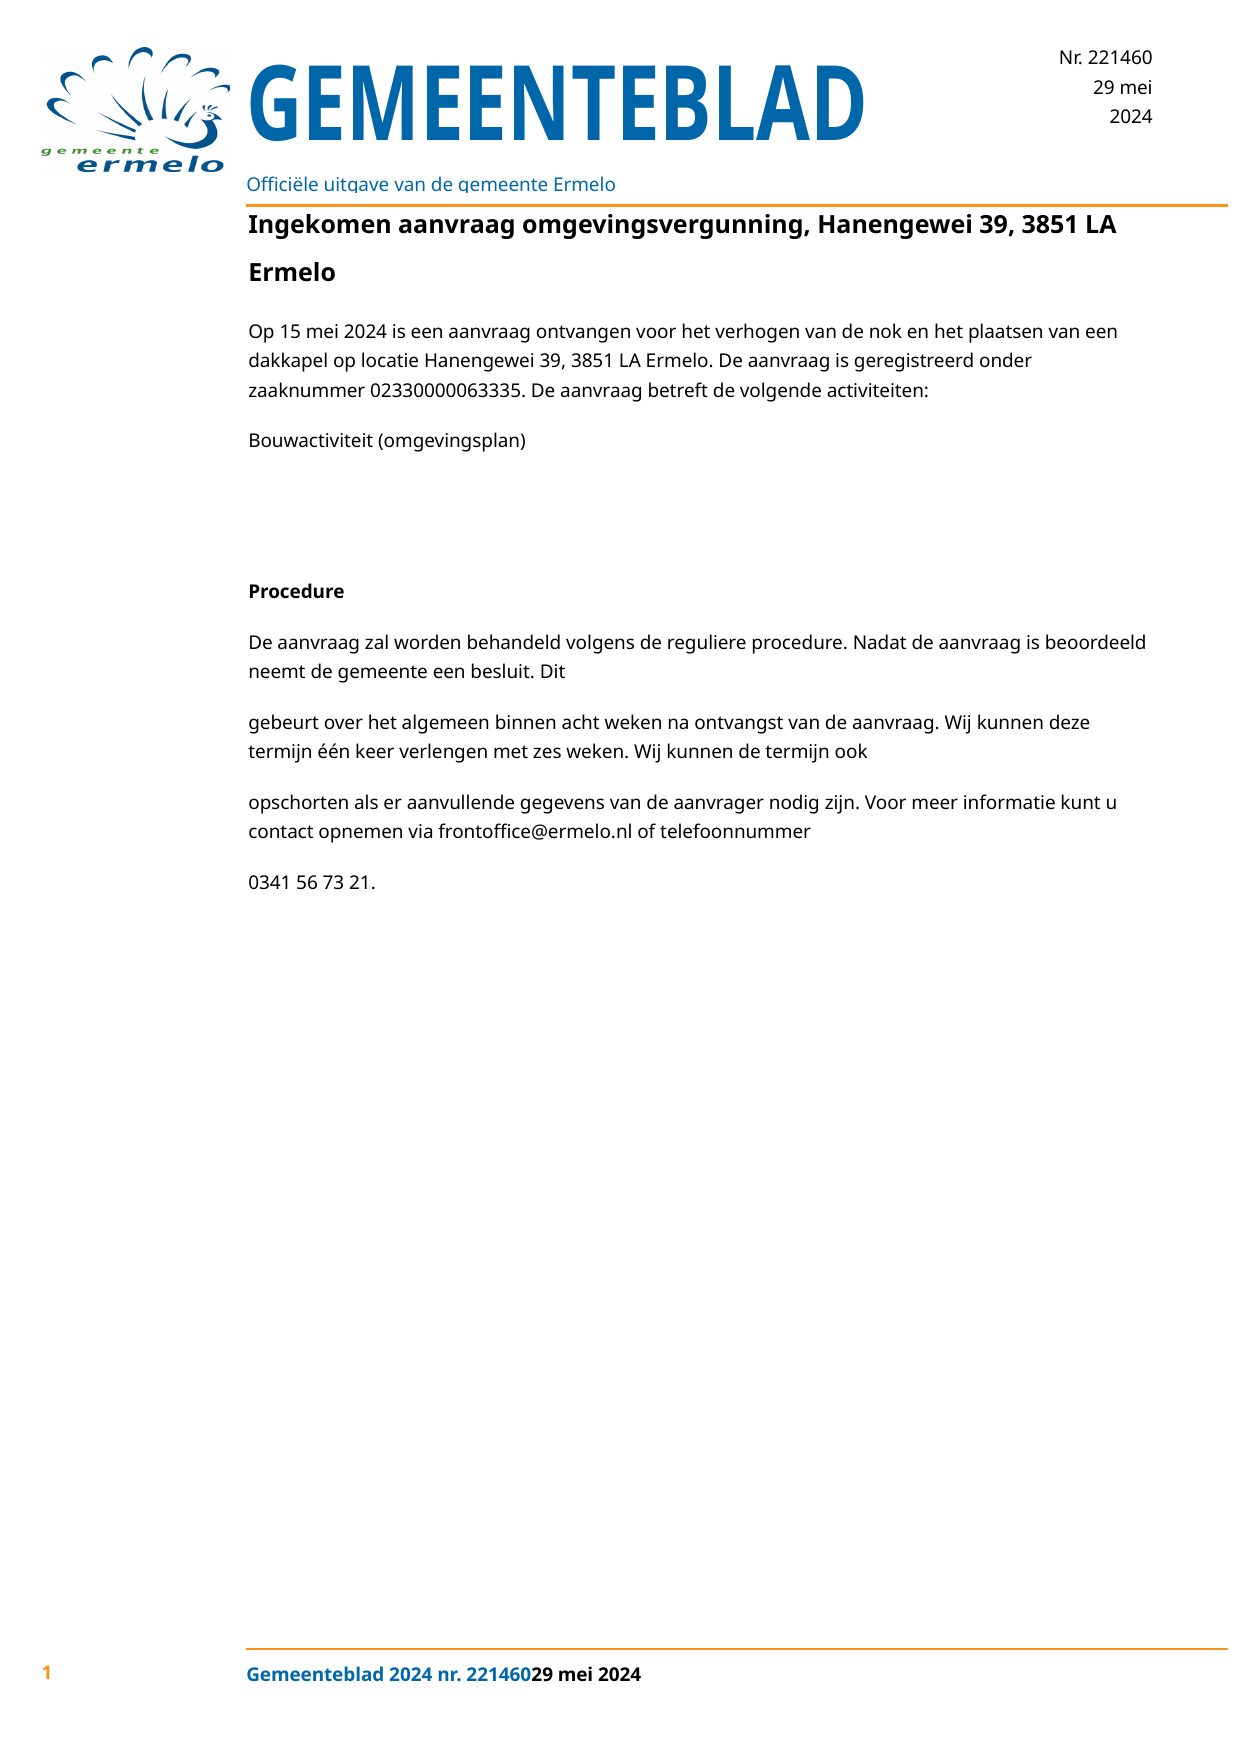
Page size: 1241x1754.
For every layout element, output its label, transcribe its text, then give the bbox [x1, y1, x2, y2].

text Bouwactiviteit (omgevingsplan) [248, 427, 1152, 453]
picture [41, 47, 231, 172]
text De aanvraag zal worden behandeld volgens de reguliere procedure. Nadat de aanvraag is beoordeeld neemt de gemeente een besluit. Dit [248, 629, 1152, 684]
text opschorten als er aanvullende gegevens van de aanvrager nodig zijn. Voor meer informatie kunt u contact opnemen via frontoffice@ermelo.nl of telefoonnummer [248, 789, 1152, 844]
text Op 15 mei 2024 is een aanvraag ontvangen voor het verhogen van de nok en het plaatsen van een dakkapel op locatie Hanengewei 39, 3851 LA Ermelo. De aanvraag is geregistreerd onder zaaknummer 02330000063335. De aanvraag betreft de volgende activiteiten: [248, 318, 1152, 403]
text 0341 56 73 21. [248, 869, 1152, 895]
text Procedure [248, 579, 1152, 604]
text gebeurt over het algemeen binnen acht weken na ontvangst van de aanvraag. Wij kunnen deze termijn één keer verlengen met zes weken. Wij kunnen de termijn ook [248, 709, 1152, 764]
text Ingekomen aanvraag omgevingsvergunning, Hanengewei 39, 3851 LA Ermelo [248, 207, 1152, 288]
